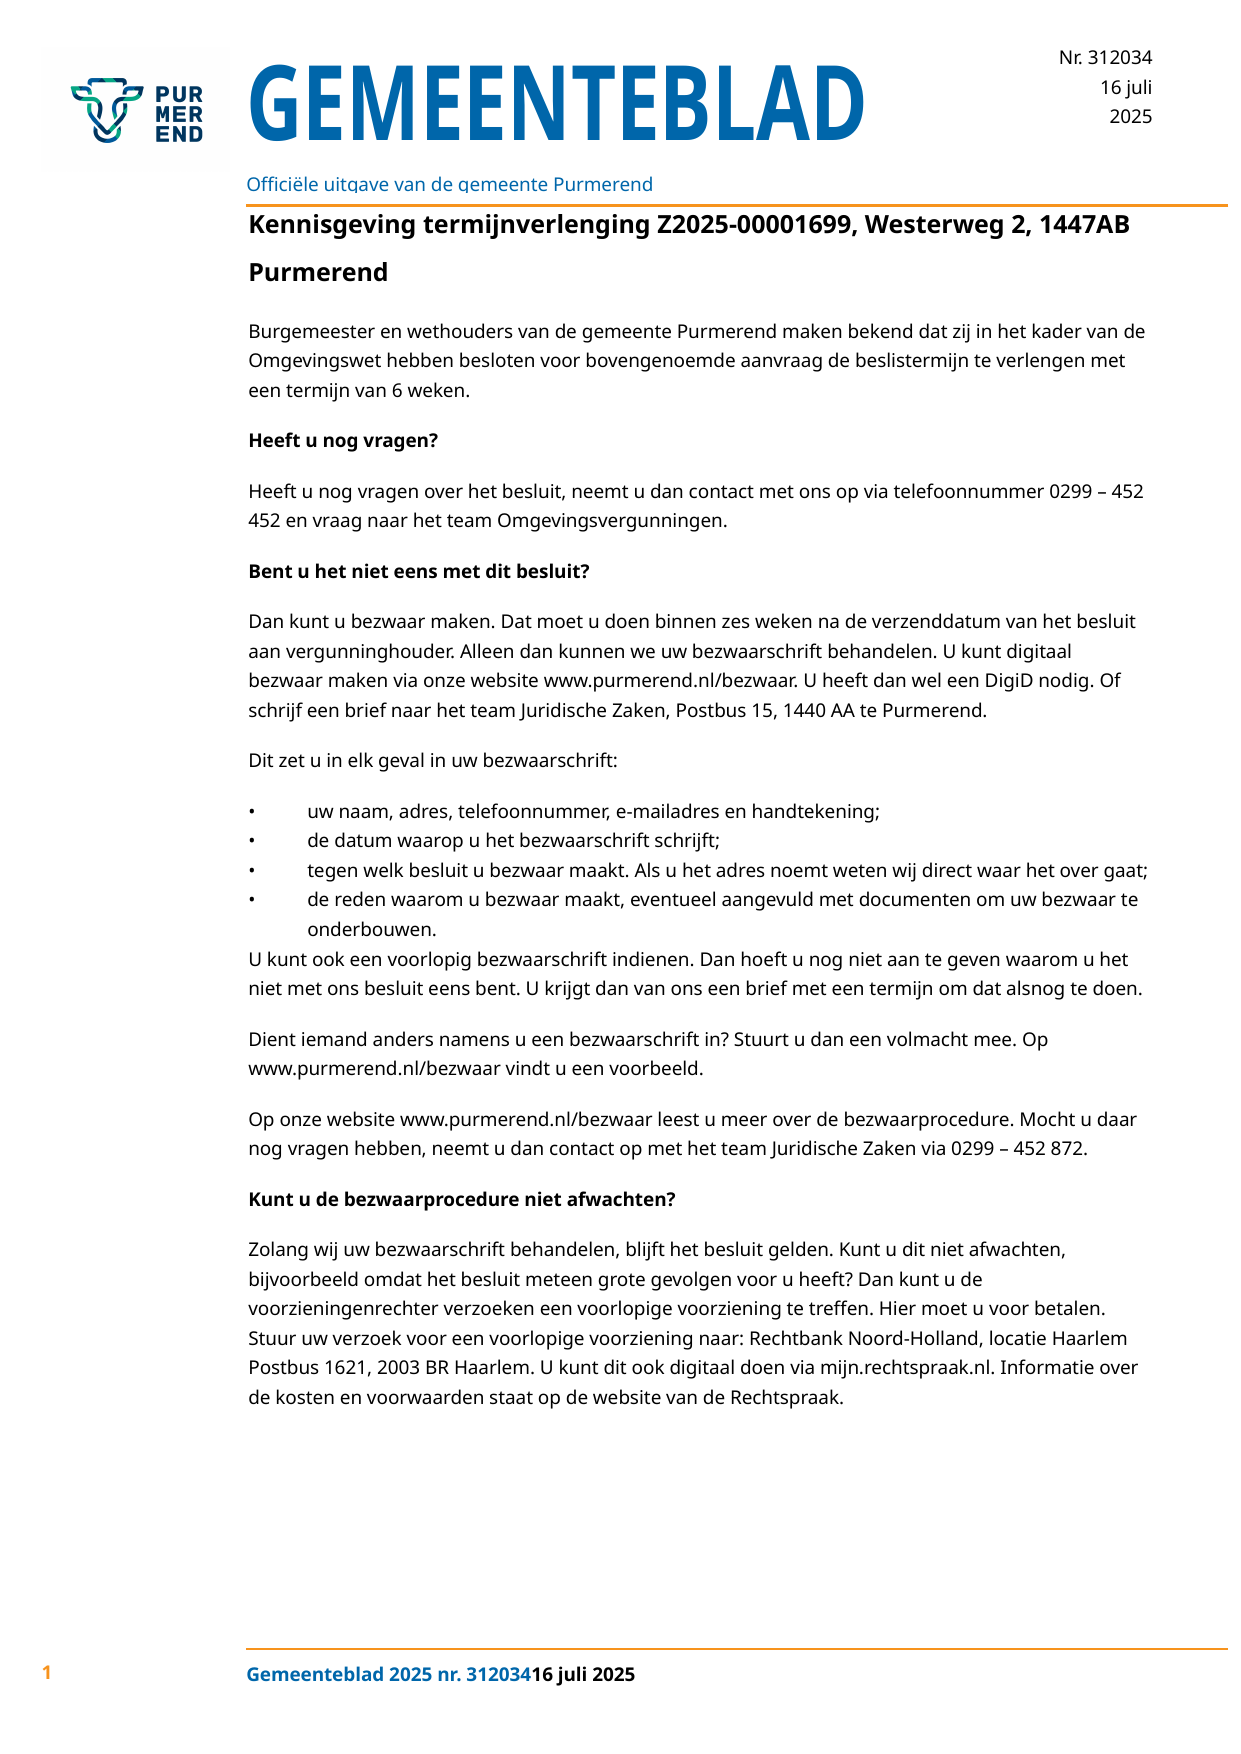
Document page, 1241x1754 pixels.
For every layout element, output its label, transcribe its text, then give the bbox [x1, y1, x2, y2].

text Dit zet u in elk geval in uw bezwaarschrift: [248, 747, 1152, 773]
text Dient iemand anders namens u een bezwaarschrift in? Stuurt u dan een volmacht mee. Op www.purmerend.nl/bezwaar vindt u een voorbeeld. [248, 1026, 1152, 1081]
list de datum waarop u het bezwaarschrift schrijft; [248, 827, 1152, 853]
list tegen welk besluit u bezwaar maakt. Als u het adres noemt weten wij direct waar het over gaat; [248, 857, 1152, 883]
text Dan kunt u bezwaar maken. Dat moet u doen binnen zes weken na de verzenddatum van het besluit aan vergunninghouder. Alleen dan kunnen we uw bezwaarschrift behandelen. U kunt digitaal bezwaar maken via onze website www.purmerend.nl/bezwaar. U heeft dan wel een DigiD nodig. Of schrijf een brief naar het team Juridische Zaken, Postbus 15, 1440 AA te Purmerend. [248, 608, 1152, 723]
text U kunt ook een voorlopig bezwaarschrift indienen. Dan hoeft u nog niet aan te geven waarom u het niet met ons besluit eens bent. U krijgt dan van ons een brief met een termijn om dat alsnog te doen. [248, 946, 1152, 1001]
list de reden waarom u bezwaar maakt, eventueel aangevuld met documenten om uw bezwaar te onderbouwen. [248, 887, 1152, 942]
text Heeft u nog vragen? [248, 427, 1152, 453]
text Kunt u de bezwaarprocedure niet afwachten? [248, 1186, 1152, 1212]
text Heeft u nog vragen over het besluit, neemt u dan contact met ons op via telefoonnummer 0299 – 452 452 en vraag naar het team Omgevingsvergunningen. [248, 478, 1152, 533]
picture [41, 47, 231, 172]
text Op onze website www.purmerend.nl/bezwaar leest u meer over de bezwaarprocedure. Mocht u daar nog vragen hebben, neemt u dan contact op met het team Juridische Zaken via 0299 – 452 872. [248, 1106, 1152, 1161]
text Burgemeester en wethouders van de gemeente Purmerend maken bekend dat zij in het kader van de Omgevingswet hebben besloten voor bovengenoemde aanvraag de beslistermijn te verlengen met een termijn van 6 weken. [248, 318, 1152, 403]
text Zolang wij uw bezwaarschrift behandelen, blijft het besluit gelden. Kunt u dit niet afwachten, bijvoorbeeld omdat het besluit meteen grote gevolgen voor u heeft? Dan kunt u de voorzieningenrechter verzoeken een voorlopige voorziening te treffen. Hier moet u voor betalen. Stuur uw verzoek voor een voorlopige voorziening naar: Rechtbank Noord-Holland, locatie Haarlem Postbus 1621, 2003 BR Haarlem. U kunt dit ook digitaal doen via mijn.rechtspraak.nl. Informatie over de kosten en voorwaarden staat op de website van de Rechtspraak. [248, 1236, 1152, 1410]
list uw naam, adres, telefoonnummer, e-mailadres en handtekening; [248, 798, 1152, 824]
text Kennisgeving termijnverlenging Z2025-00001699, Westerweg 2, 1447AB Purmerend [248, 207, 1152, 288]
text Bent u het niet eens met dit besluit? [248, 558, 1152, 584]
